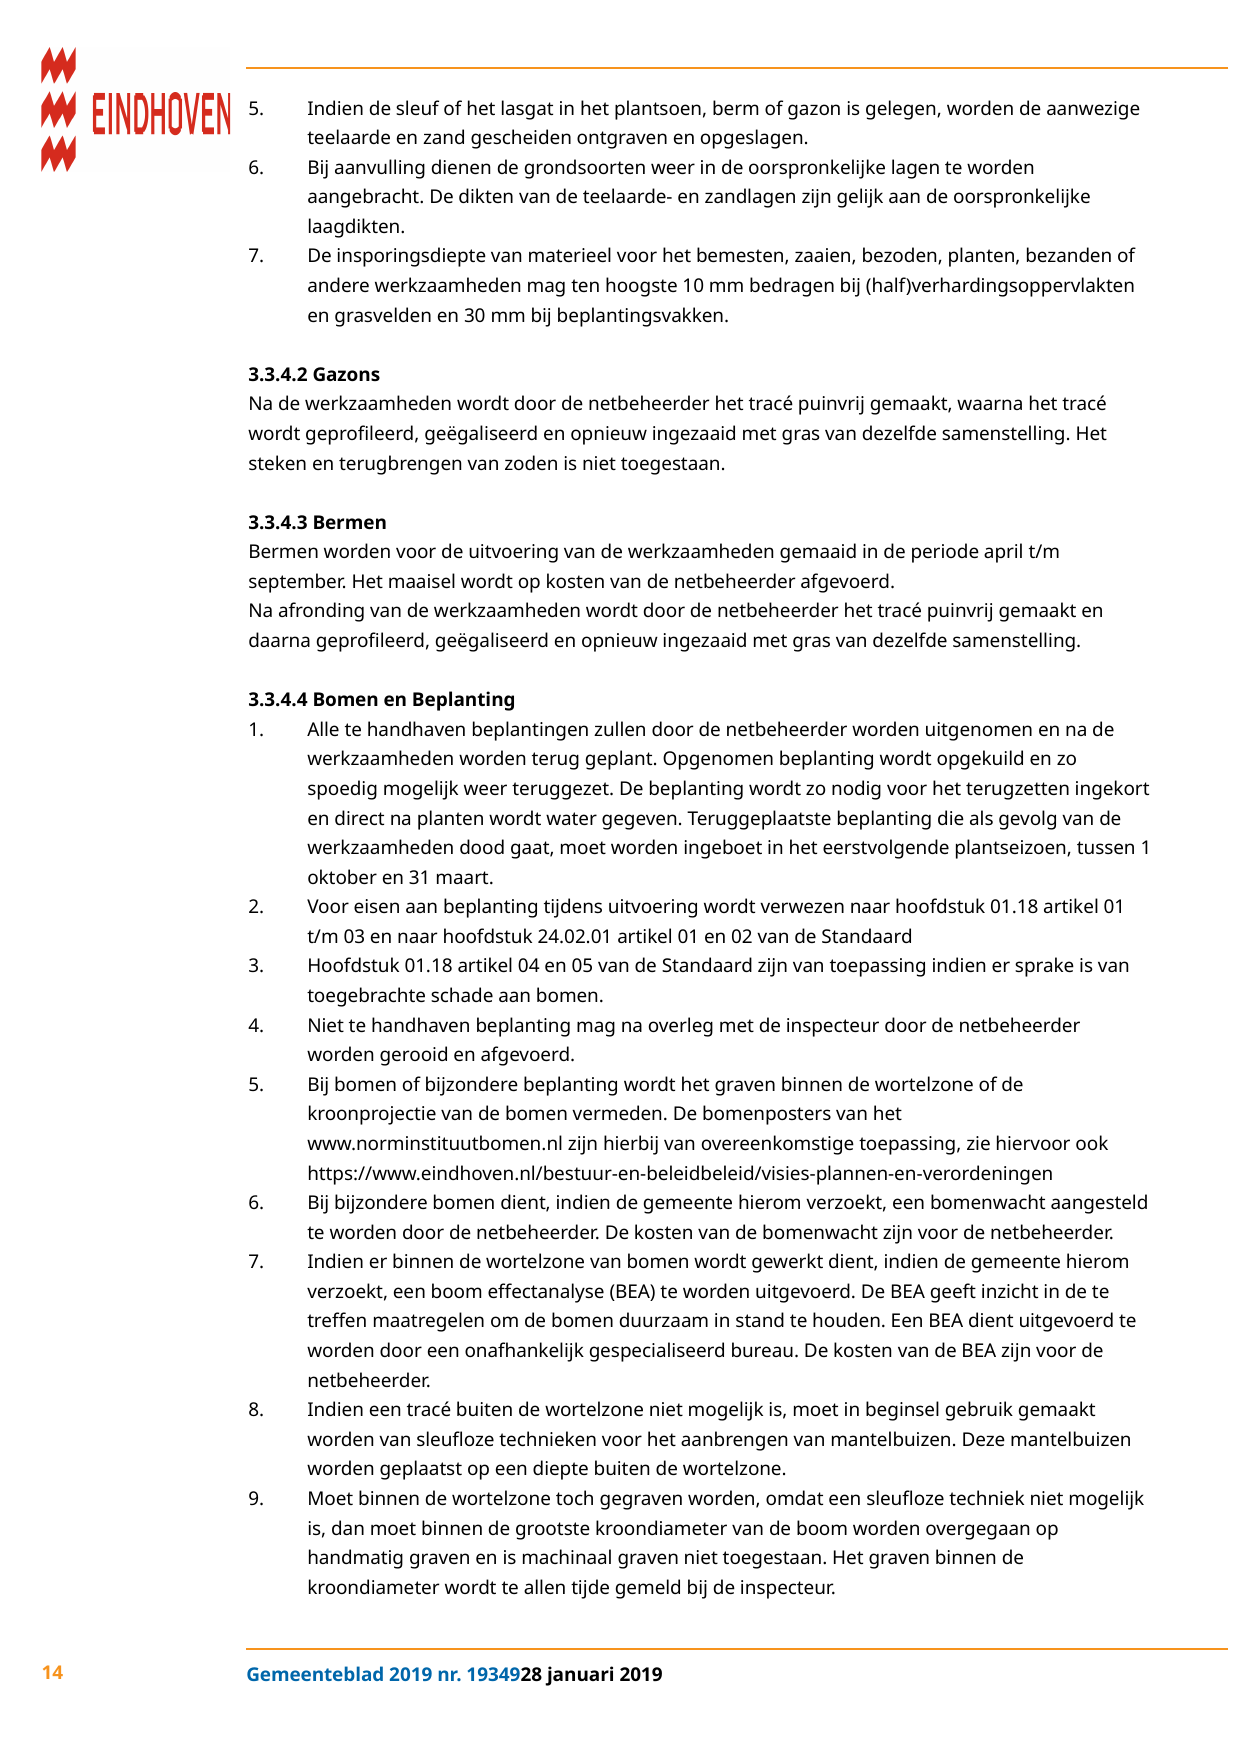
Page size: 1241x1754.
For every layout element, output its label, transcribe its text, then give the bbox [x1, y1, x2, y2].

list Indien een tracé buiten de wortelzone niet mogelijk is, moet in beginsel gebruik gemaakt worden van sleufloze technieken voor het aanbrengen van mantelbuizen. Deze mantelbuizen worden geplaatst op een diepte buiten de wortelzone. [248, 1396, 1152, 1481]
list Bij bomen of bijzondere beplanting wordt het graven binnen de wortelzone of de kroonprojectie van de bomen vermeden. De bomenposters van het www.norminstituutbomen.nl zijn hierbij van overeenkomstige toepassing, zie hiervoor ook https://www.eindhoven.nl/bestuur-en-beleidbeleid/visies-plannen-en-verordeningen [248, 1071, 1152, 1186]
list Bij aanvulling dienen de grondsoorten weer in de oorspronkelijke lagen te worden aangebracht. De dikten van de teelaarde- en zandlagen zijn gelijk aan de oorspronkelijke laagdikten. [248, 154, 1152, 239]
picture [41, 47, 231, 172]
list Indien er binnen de wortelzone van bomen wordt gewerkt dient, indien de gemeente hierom verzoekt, een boom effectanalyse (BEA) te worden uitgevoerd. De BEA geeft inzicht in de te treffen maatregelen om de bomen duurzaam in stand te houden. Een BEA dient uitgevoerd te worden door een onafhankelijk gespecialiseerd bureau. De kosten van de BEA zijn voor de netbeheerder. [248, 1248, 1152, 1393]
text Bermen worden voor de uitvoering van de werkzaamheden gemaaid in de periode april t/m september. Het maaisel wordt op kosten van de netbeheerder afgevoerd. [248, 538, 1152, 594]
list Indien de sleuf of het lasgat in het plantsoen, berm of gazon is gelegen, worden de aanwezige teelaarde en zand gescheiden ontgraven en opgeslagen. [248, 95, 1152, 150]
text 3.3.4.4 Bomen en Beplanting [248, 686, 1152, 712]
list Hoofdstuk 01.18 artikel 04 en 05 van de Standaard zijn van toepassing indien er sprake is van toegebrachte schade aan bomen. [248, 953, 1152, 1008]
list Bij bijzondere bomen dient, indien de gemeente hierom verzoekt, een bomenwacht aangesteld te worden door de netbeheerder. De kosten van de bomenwacht zijn voor de netbeheerder. [248, 1189, 1152, 1245]
list Moet binnen de wortelzone toch gegraven worden, omdat een sleufloze techniek niet mogelijk is, dan moet binnen de grootste kroondiameter van de boom worden overgegaan op handmatig graven en is machinaal graven niet toegestaan. Het graven binnen de kroondiameter wordt te allen tijde gemeld bij de inspecteur. [248, 1485, 1152, 1600]
text Na de werkzaamheden wordt door de netbeheerder het tracé puinvrij gemaakt, waarna het tracé wordt geprofileerd, geëgaliseerd en opnieuw ingezaaid met gras van dezelfde samenstelling. Het steken en terugbrengen van zoden is niet toegestaan. [248, 391, 1152, 476]
list Niet te handhaven beplanting mag na overleg met de inspecteur door de netbeheerder worden gerooid en afgevoerd. [248, 1012, 1152, 1067]
text Na afronding van de werkzaamheden wordt door de netbeheerder het tracé puinvrij gemaakt en daarna geprofileerd, geëgaliseerd en opnieuw ingezaaid met gras van dezelfde samenstelling. [248, 598, 1152, 653]
text 3.3.4.3 Bermen [248, 509, 1152, 535]
list De insporingsdiepte van materieel voor het bemesten, zaaien, bezoden, planten, bezanden of andere werkzaamheden mag ten hoogste 10 mm bedragen bij (half)verhardingsoppervlakten en grasvelden en 30 mm bij beplantingsvakken. [248, 243, 1152, 328]
list Voor eisen aan beplanting tijdens uitvoering wordt verwezen naar hoofdstuk 01.18 artikel 01 t/m 03 en naar hoofdstuk 24.02.01 artikel 01 en 02 van de Standaard [248, 893, 1152, 949]
text 3.3.4.2 Gazons [248, 361, 1152, 387]
list Alle te handhaven beplantingen zullen door de netbeheerder worden uitgenomen en na de werkzaamheden worden terug geplant. Opgenomen beplanting wordt opgekuild en zo spoedig mogelijk weer teruggezet. De beplanting wordt zo nodig voor het terugzetten ingekort en direct na planten wordt water gegeven. Teruggeplaatste beplanting die als gevolg van de werkzaamheden dood gaat, moet worden ingeboet in het eerstvolgende plantseizoen, tussen 1 oktober en 31 maart. [248, 716, 1152, 890]
